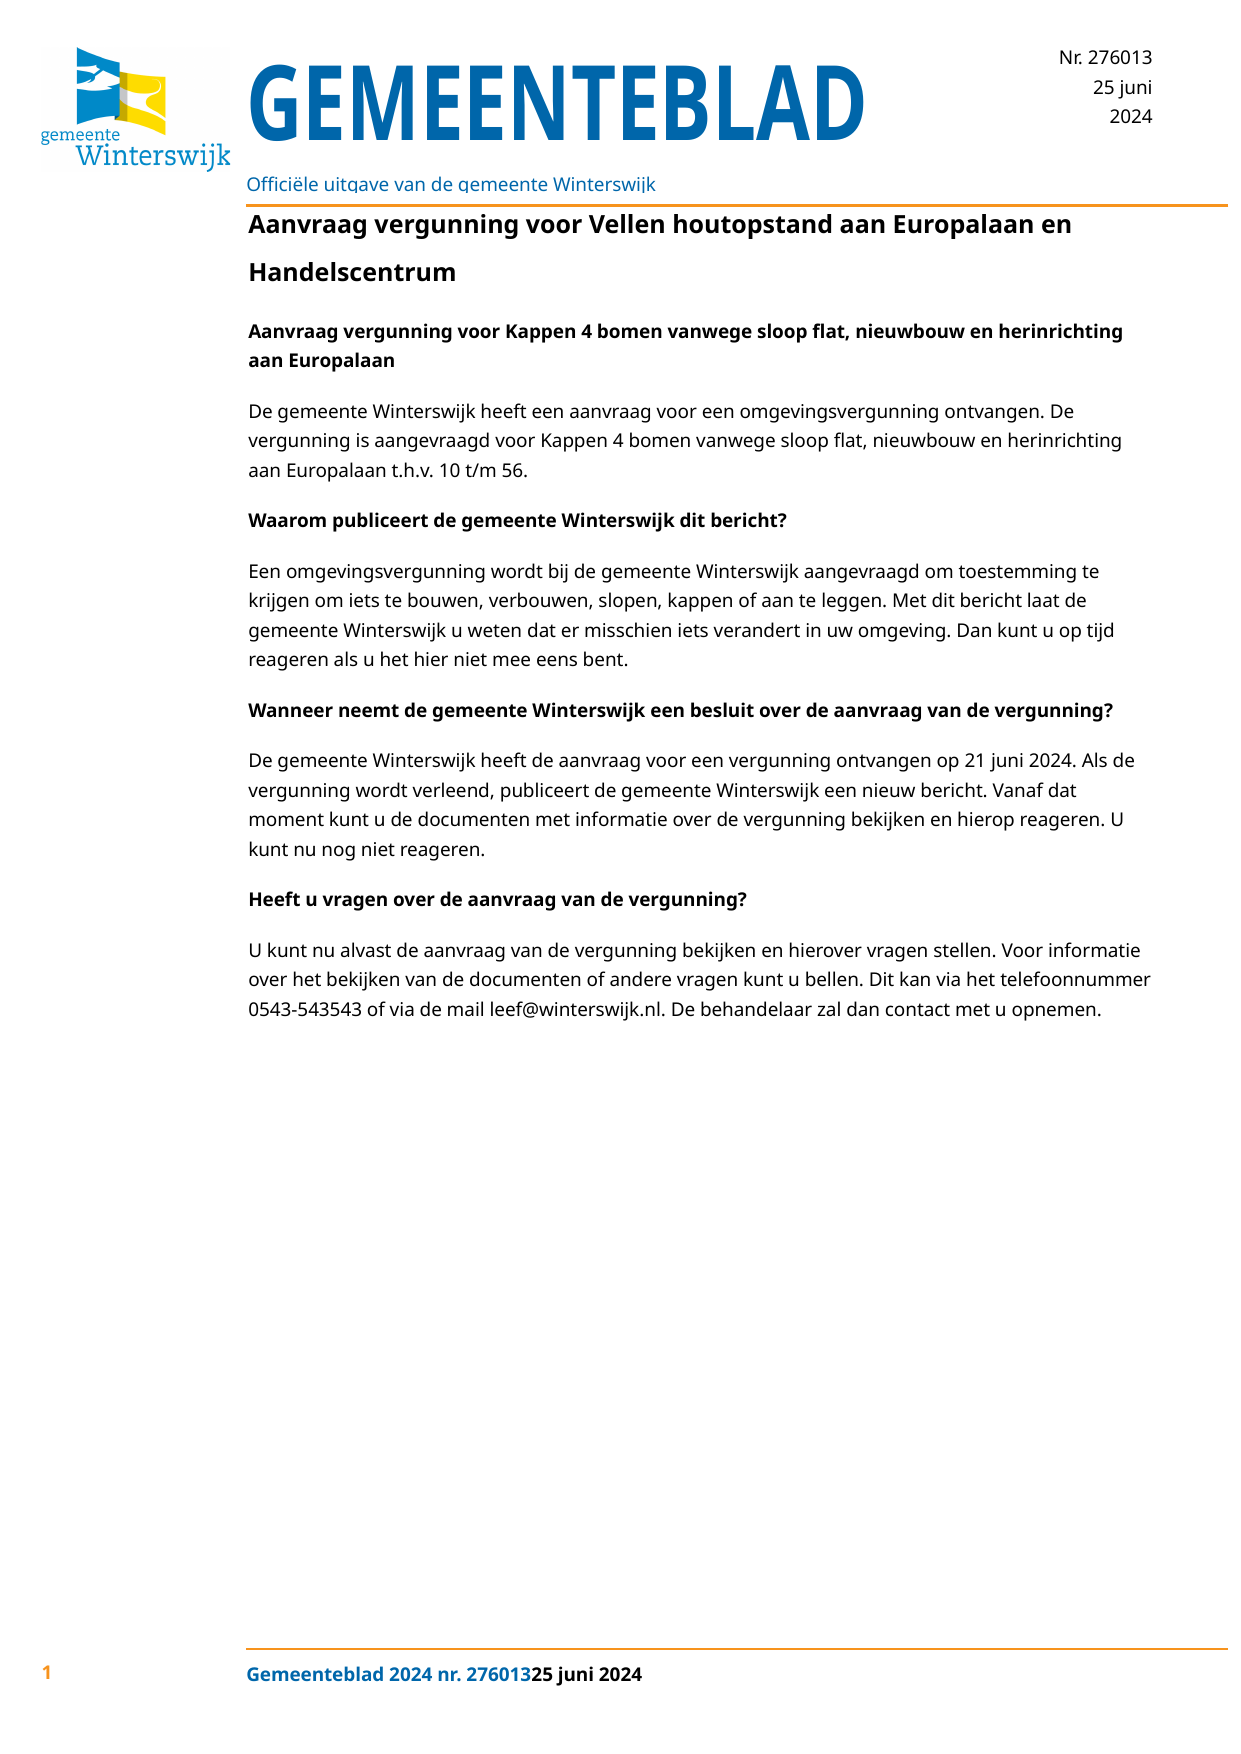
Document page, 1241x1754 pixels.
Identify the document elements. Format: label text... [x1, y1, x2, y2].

text Aanvraag vergunning voor Kappen 4 bomen vanwege sloop flat, nieuwbouw en herinrichting aan Europalaan [248, 318, 1152, 373]
picture [225, 153, 231, 162]
text De gemeente Winterswijk heeft de aanvraag voor een vergunning ontvangen op 21 juni 2024. Als de vergunning wordt verleend, publiceert de gemeente Winterswijk een nieuw bericht. Vanaf dat moment kunt u de documenten met informatie over de vergunning bekijken en hierop reageren. U kunt nu nog niet reageren. [248, 747, 1152, 862]
text Een omgevingsvergunning wordt bij de gemeente Winterswijk aangevraagd om toestemming te krijgen om iets te bouwen, verbouwen, slopen, kappen of aan te leggen. Met dit bericht laat de gemeente Winterswijk u weten dat er misschien iets verandert in uw omgeving. Dan kunt u op tijd reageren als u het hier niet mee eens bent. [248, 558, 1152, 672]
text Wanneer neemt de gemeente Winterswijk een besluit over de aanvraag van de vergunning? [248, 697, 1152, 723]
text Aanvraag vergunning voor Vellen houtopstand aan Europalaan en Handelscentrum [248, 207, 1152, 288]
text Waarom publiceert de gemeente Winterswijk dit bericht? [248, 507, 1152, 533]
text U kunt nu alvast de aanvraag van de vergunning bekijken en hierover vragen stellen. Voor informatie over het bekijken van de documenten of andere vragen kunt u bellen. Dit kan via het telefoonnummer 0543-543543 of via de mail leef@winterswijk.nl. De behandelaar zal dan contact met u opnemen. [248, 937, 1152, 1022]
text Heeft u vragen over de aanvraag van de vergunning? [248, 887, 1152, 912]
text De gemeente Winterswijk heeft een aanvraag voor een omgevingsvergunning ontvangen. De vergunning is aangevraagd voor Kappen 4 bomen vanwege sloop flat, nieuwbouw en herinrichting aan Europalaan t.h.v. 10 t/m 56. [248, 398, 1152, 483]
picture [41, 47, 231, 172]
